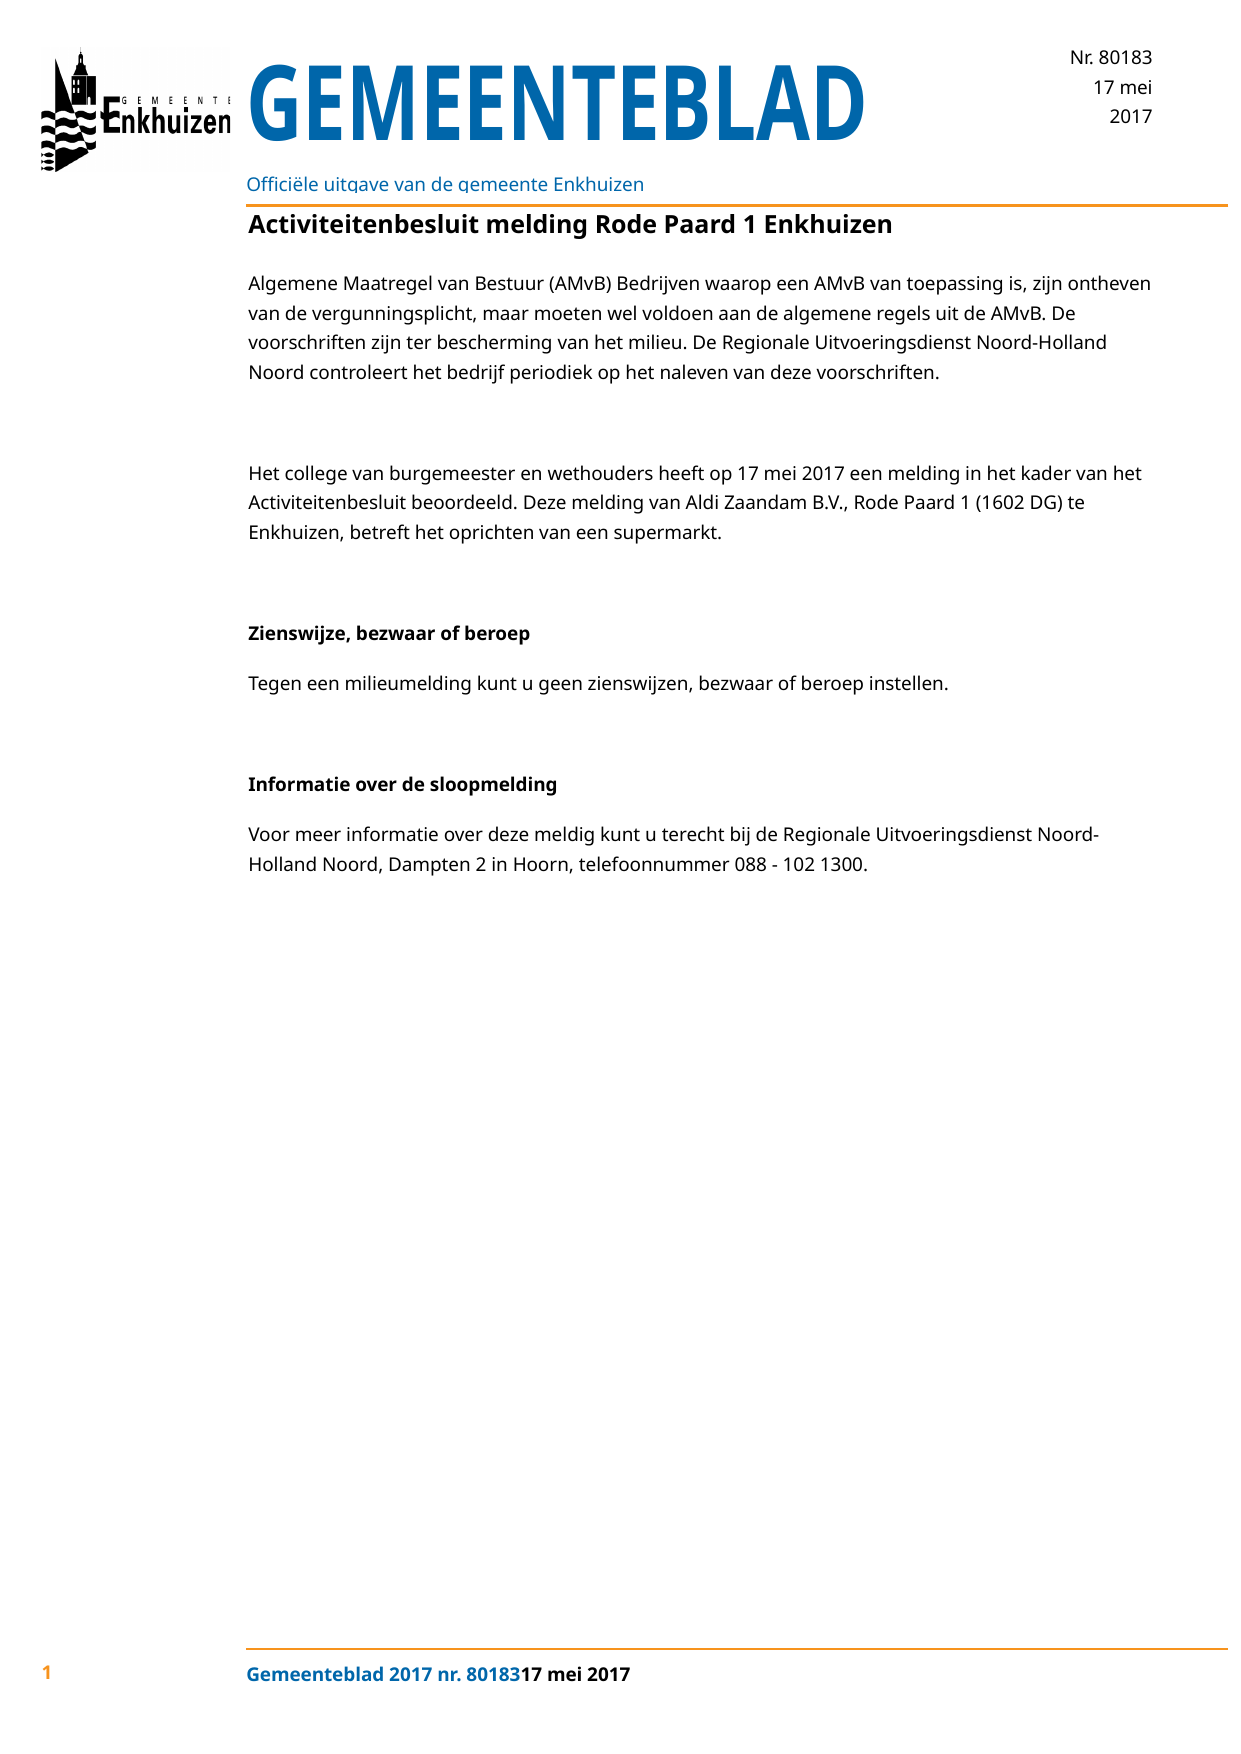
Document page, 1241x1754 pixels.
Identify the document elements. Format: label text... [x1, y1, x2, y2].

text Algemene Maatregel van Bestuur (AMvB) Bedrijven waarop een AMvB van toepassing is, zijn ontheven van de vergunningsplicht, maar moeten wel voldoen aan de algemene regels uit de AMvB. De voorschriften zijn ter bescherming van het milieu. De Regionale Uitvoeringsdienst Noord-Holland Noord controleert het bedrijf periodiek op het naleven van deze voorschriften. [248, 270, 1152, 385]
text Tegen een milieumelding kunt u geen zienswijzen, bezwaar of beroep instellen. [248, 670, 1152, 696]
text Activiteitenbesluit melding Rode Paard 1 Enkhuizen [248, 207, 1152, 241]
text Informatie over de sloopmelding [248, 771, 1152, 797]
text Voor meer informatie over deze meldig kunt u terecht bij de Regionale Uitvoeringsdienst Noord-Holland Noord, Dampten 2 in Hoorn, telefoonnummer 088 - 102 1300. [248, 822, 1152, 877]
text Het college van burgemeester en wethouders heeft op 17 mei 2017 een melding in het kader van het Activiteitenbesluit beoordeeld. Deze melding van Aldi Zaandam B.V., Rode Paard 1 (1602 DG) te Enkhuizen, betreft het oprichten van een supermarkt. [248, 460, 1152, 545]
picture [41, 47, 231, 172]
text Zienswijze, bezwaar of beroep [248, 620, 1152, 646]
